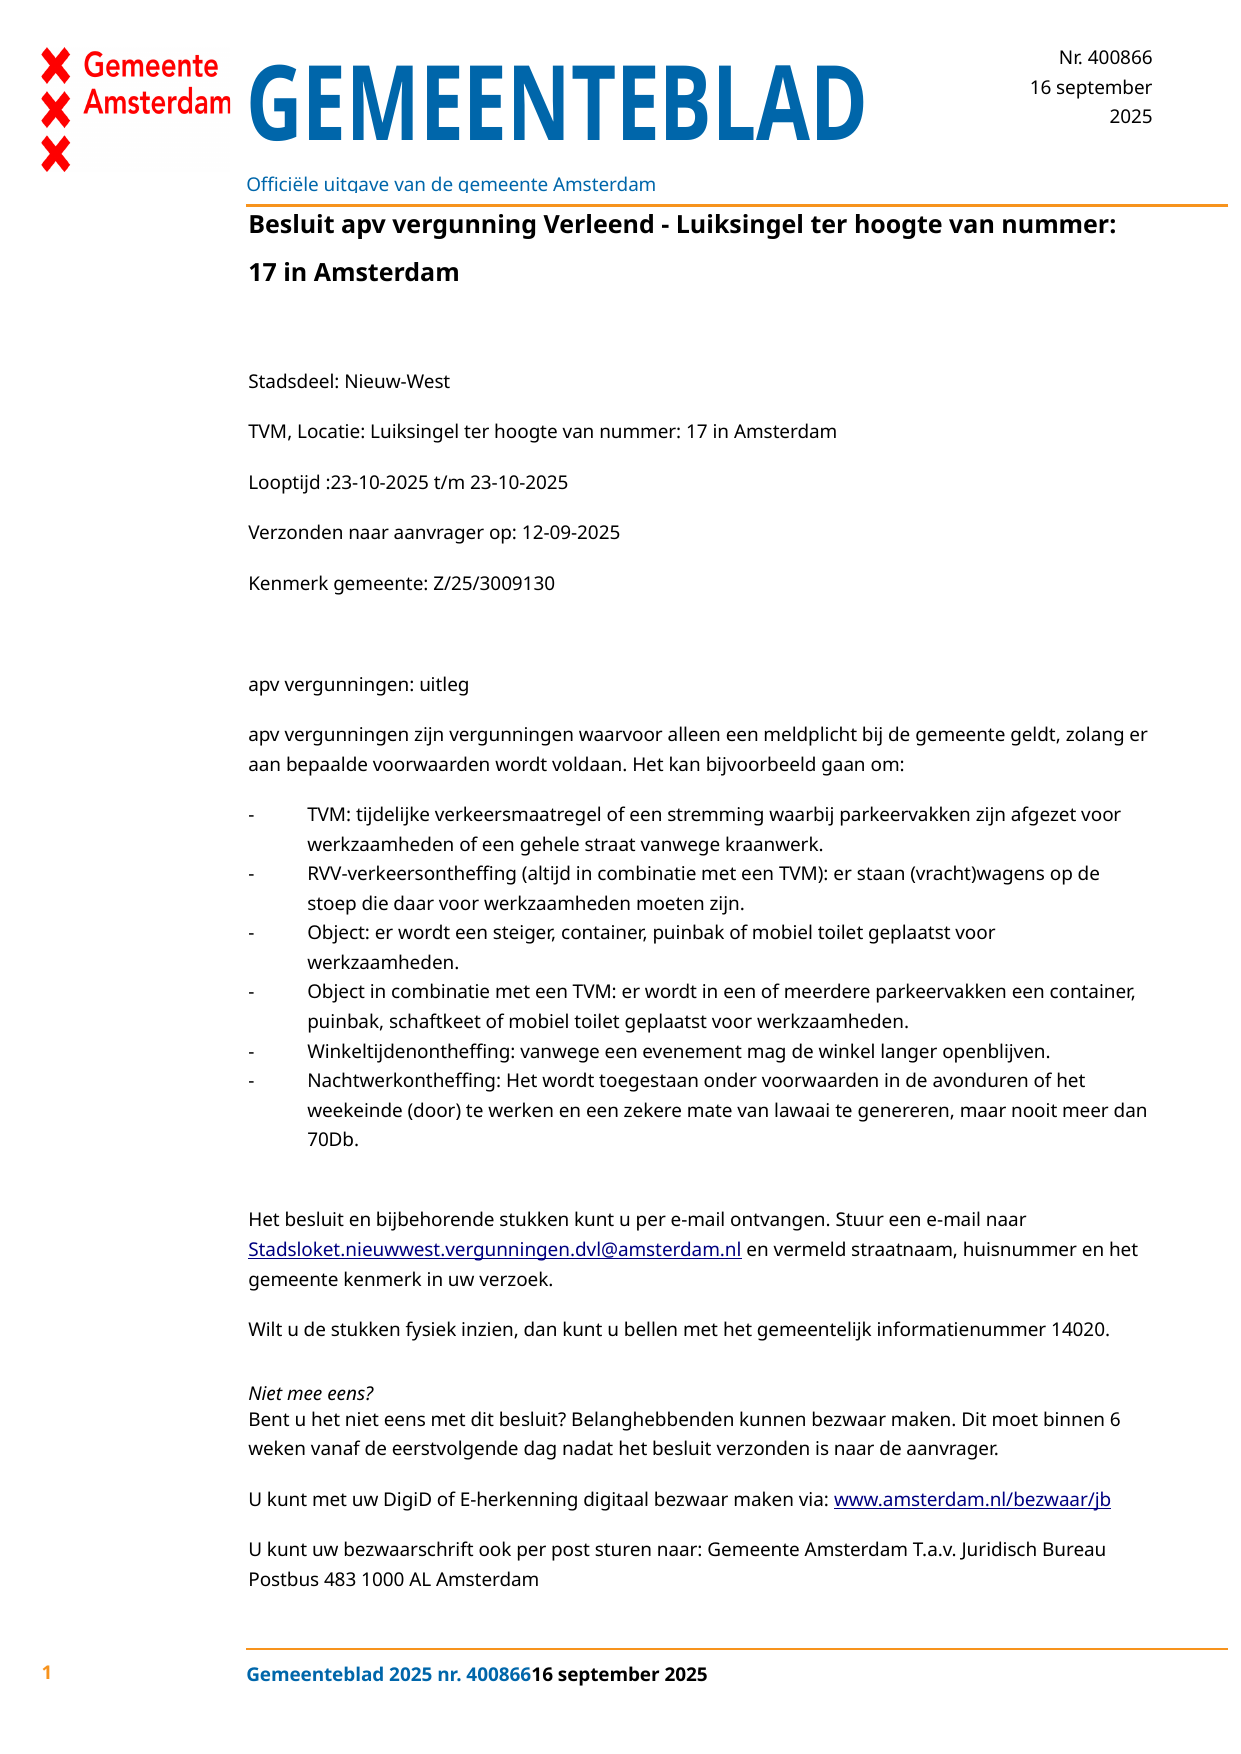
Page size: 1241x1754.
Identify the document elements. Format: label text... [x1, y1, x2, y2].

text Kenmerk gemeente: Z/25/3009130 [248, 570, 1152, 596]
text apv vergunningen: uitleg [248, 671, 1152, 697]
text Bent u het niet eens met dit besluit? Belanghebbenden kunnen bezwaar maken. Dit moet binnen 6 weken vanaf de eerstvolgende dag nadat het besluit verzonden is naar de aanvrager. [248, 1406, 1152, 1461]
list Object: er wordt een steiger, container, puinbak of mobiel toilet geplaatst voor werkzaamheden. [248, 919, 1152, 975]
text TVM, Locatie: Luiksingel ter hoogte van nummer: 17 in Amsterdam [248, 419, 1152, 444]
list RVV-verkeersontheffing (altijd in combinatie met een TVM): er staan (vracht)wagens op de stoep die daar voor werkzaamheden moeten zijn. [248, 860, 1152, 916]
text apv vergunningen zijn vergunningen waarvoor alleen een meldplicht bij de gemeente geldt, zolang er aan bepaalde voorwaarden wordt voldaan. Het kan bijvoorbeeld gaan om: [248, 721, 1152, 777]
list Object in combinatie met een TVM: er wordt in een of meerdere parkeervakken een container, puinbak, schaftkeet of mobiel toilet geplaatst voor werkzaamheden. [248, 979, 1152, 1034]
text U kunt uw bezwaarschrift ook per post sturen naar: Gemeente Amsterdam T.a.v. Juridisch Bureau Postbus 483 1000 AL Amsterdam [248, 1536, 1152, 1592]
text U kunt met uw DigiD of E-herkenning digitaal bezwaar maken via: www.amsterdam.nl/bezwaar/jb [248, 1486, 1152, 1512]
list TVM: tijdelijke verkeersmaatregel of een stremming waarbij parkeervakken zijn afgezet voor werkzaamheden of een gehele straat vanwege kraanwerk. [248, 801, 1152, 857]
text Wilt u de stukken fysiek inzien, dan kunt u bellen met het gemeentelijk informatienummer 14020. [248, 1316, 1152, 1342]
text Besluit apv vergunning Verleend - Luiksingel ter hoogte van nummer: 17 in Amsterdam [248, 207, 1152, 288]
list Winkeltijdenontheffing: vanwege een evenement mag de winkel langer openblijven. [248, 1038, 1152, 1064]
text Verzonden naar aanvrager op: 12-09-2025 [248, 519, 1152, 545]
picture [41, 47, 231, 172]
text Niet mee eens? [248, 1380, 1152, 1406]
text Het besluit en bijbehorende stukken kunt u per e-mail ontvangen. Stuur een e-mail naar Stadsloket.nieuwwest.vergunningen.dvl@amsterdam.nl en vermeld straatnaam, huisnummer en het gemeente kenmerk in uw verzoek. [248, 1207, 1152, 1292]
text Looptijd :23-10-2025 t/m 23-10-2025 [248, 469, 1152, 495]
text Stadsdeel: Nieuw-West [248, 368, 1152, 394]
list Nachtwerkontheffing: Het wordt toegestaan onder voorwaarden in de avonduren of het weekeinde (door) te werken en een zekere mate van lawaai te genereren, maar nooit meer dan 70Db. [248, 1067, 1152, 1152]
